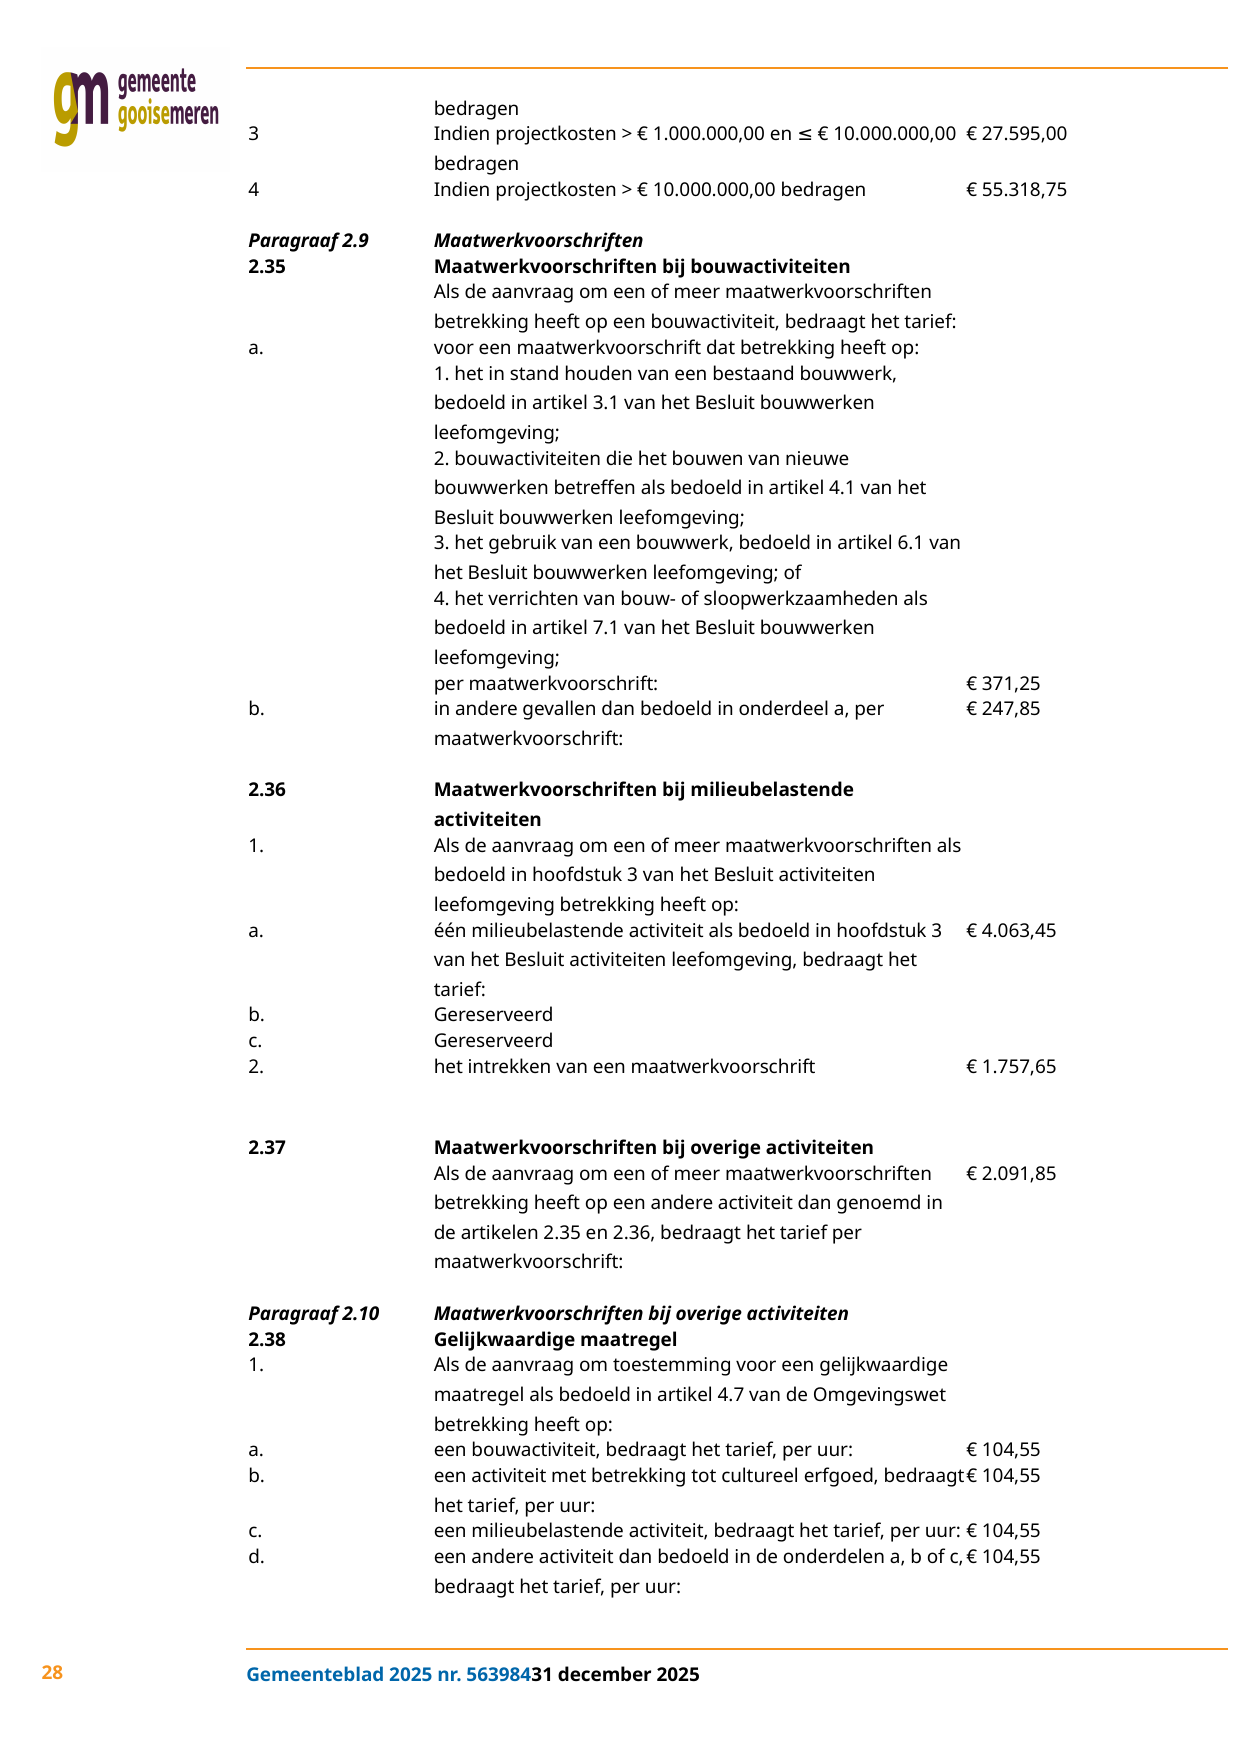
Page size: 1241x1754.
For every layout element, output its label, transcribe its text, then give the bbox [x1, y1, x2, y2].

table_cell [966, 1028, 1152, 1053]
table_cell Als de aanvraag om een of meer maatwerkvoorschriften als bedoeld in hoofdstuk 3 van het Besluit activiteiten leefomgeving betrekking heeft op: [434, 832, 966, 917]
table_cell Als de aanvraag om een of meer maatwerkvoorschriften betrekking heeft op een andere activiteit dan genoemd in de artikelen 2.35 en 2.36, bedraagt het tarief per maatwerkvoorschrift: [434, 1160, 966, 1274]
table_cell c. [248, 1028, 433, 1053]
table_cell in andere gevallen dan bedoeld in onderdeel a, per maatwerkvoorschrift: [434, 696, 966, 751]
table_cell [248, 670, 433, 696]
table_cell Gereserveerd [434, 1028, 966, 1053]
table_cell 4. het verrichten van bouw- of sloopwerkzaamheden als bedoeld in artikel 7.1 van het Besluit bouwwerken leefomgeving; [434, 585, 966, 670]
table_cell [248, 1160, 433, 1274]
table_cell 2.35 [248, 253, 433, 279]
table_cell a. [248, 1436, 433, 1462]
table_cell [248, 360, 433, 445]
table_cell € 104,55 [966, 1436, 1152, 1462]
table_cell [248, 1079, 433, 1134]
table_cell Maatwerkvoorschriften bij overige activiteiten [434, 1300, 966, 1326]
table_cell [966, 530, 1152, 585]
table_cell € 1.757,65 [966, 1053, 1152, 1079]
table_cell € 104,55 [966, 1518, 1152, 1543]
table_cell het intrekken van een maatwerkvoorschrift [434, 1053, 966, 1079]
table_cell 2. bouwactiviteiten die het bouwen van nieuwe bouwwerken betreffen als bedoeld in artikel 4.1 van het Besluit bouwwerken leefomgeving; [434, 445, 966, 529]
table_cell [248, 202, 433, 227]
table_cell 1. [248, 1352, 433, 1436]
table_cell € 104,55 [966, 1462, 1152, 1517]
table_cell [966, 279, 1152, 334]
table_cell [248, 585, 433, 670]
table_cell [966, 445, 1152, 529]
table_cell € 371,25 [966, 670, 1152, 696]
table_cell één milieubelastende activiteit als bedoeld in hoofdstuk 3 van het Besluit activiteiten leefomgeving, bedraagt het tarief: [434, 917, 966, 1002]
table_cell € 2.091,85 [966, 1160, 1152, 1274]
table_cell [434, 1274, 966, 1300]
table_cell Maatwerkvoorschriften bij milieubelastende activiteiten [434, 777, 966, 832]
table_cell 2.37 [248, 1134, 433, 1160]
table_cell [434, 1079, 966, 1134]
table_cell [966, 832, 1152, 917]
table_cell [248, 95, 433, 121]
table_cell een bouwactiviteit, bedraagt het tarief, per uur: [434, 1436, 966, 1462]
table_cell [248, 751, 433, 777]
table_cell 1. het in stand houden van een bestaand bouwwerk, bedoeld in artikel 3.1 van het Besluit bouwwerken leefomgeving; [434, 360, 966, 445]
table_cell Paragraaf 2.10 [248, 1300, 433, 1326]
table_cell [966, 202, 1152, 227]
table_cell 4 [248, 176, 433, 202]
table_cell Paragraaf 2.9 [248, 227, 433, 253]
table_cell Als de aanvraag om een of meer maatwerkvoorschriften betrekking heeft op een bouwactiviteit, bedraagt het tarief: [434, 279, 966, 334]
table_cell [434, 202, 966, 227]
table_cell € 4.063,45 [966, 917, 1152, 1002]
table_cell [248, 530, 433, 585]
table_cell d. [248, 1543, 433, 1598]
table_cell a. [248, 334, 433, 360]
table_cell € 27.595,00 [966, 121, 1152, 176]
table_cell b. [248, 1002, 433, 1027]
table_cell [966, 751, 1152, 777]
table_cell een milieubelastende activiteit, bedraagt het tarief, per uur: [434, 1518, 966, 1543]
table_cell 2.38 [248, 1326, 433, 1352]
table_cell Maatwerkvoorschriften bij bouwactiviteiten [434, 253, 966, 279]
table_cell [434, 751, 966, 777]
table_cell voor een maatwerkvoorschrift dat betrekking heeft op: [434, 334, 966, 360]
table_cell [248, 1274, 433, 1300]
table_cell € 55.318,75 [966, 176, 1152, 202]
table_cell [966, 227, 1152, 253]
table_cell [966, 1274, 1152, 1300]
table_cell [966, 585, 1152, 670]
table_cell [966, 1300, 1152, 1326]
table_cell [966, 1079, 1152, 1134]
table_cell 1. [248, 832, 433, 917]
table_cell [966, 360, 1152, 445]
table_cell een andere activiteit dan bedoeld in de onderdelen a, b of c, bedraagt het tarief, per uur: [434, 1543, 966, 1598]
table_cell a. [248, 917, 433, 1002]
picture [41, 47, 231, 172]
table_cell [966, 1352, 1152, 1436]
table_cell [966, 253, 1152, 279]
table_cell [248, 279, 433, 334]
table_cell Maatwerkvoorschriften bij overige activiteiten [434, 1134, 966, 1160]
table_cell 3 [248, 121, 433, 176]
table_cell [248, 445, 433, 529]
table_cell Gereserveerd [434, 1002, 966, 1027]
table_cell 3. het gebruik van een bouwwerk, bedoeld in artikel 6.1 van het Besluit bouwwerken leefomgeving; of [434, 530, 966, 585]
table_cell [966, 95, 1152, 121]
table_cell Als de aanvraag om toestemming voor een gelijkwaardige maatregel als bedoeld in artikel 4.7 van de Omgevingswet betrekking heeft op: [434, 1352, 966, 1436]
table_cell Indien projectkosten > € 10.000.000,00 bedragen [434, 176, 966, 202]
table_cell 2.36 [248, 777, 433, 832]
table_cell 2. [248, 1053, 433, 1079]
table_cell € 104,55 [966, 1543, 1152, 1598]
table_cell [966, 334, 1152, 360]
table_cell [966, 1002, 1152, 1027]
table_cell c. [248, 1518, 433, 1543]
table_cell Maatwerkvoorschriften [434, 227, 966, 253]
table_cell b. [248, 696, 433, 751]
table_cell b. [248, 1462, 433, 1517]
table_cell per maatwerkvoorschrift: [434, 670, 966, 696]
table_cell [966, 777, 1152, 832]
table_cell Indien projectkosten > € 1.000.000,00 en ≤ € 10.000.000,00 bedragen [434, 121, 966, 176]
table_cell een activiteit met betrekking tot cultureel erfgoed, bedraagt het tarief, per uur: [434, 1462, 966, 1517]
table_cell € 247,85 [966, 696, 1152, 751]
table_cell [966, 1134, 1152, 1160]
table_cell Gelijkwaardige maatregel [434, 1326, 966, 1352]
table_cell bedragen [434, 95, 966, 121]
table_cell [966, 1326, 1152, 1352]
